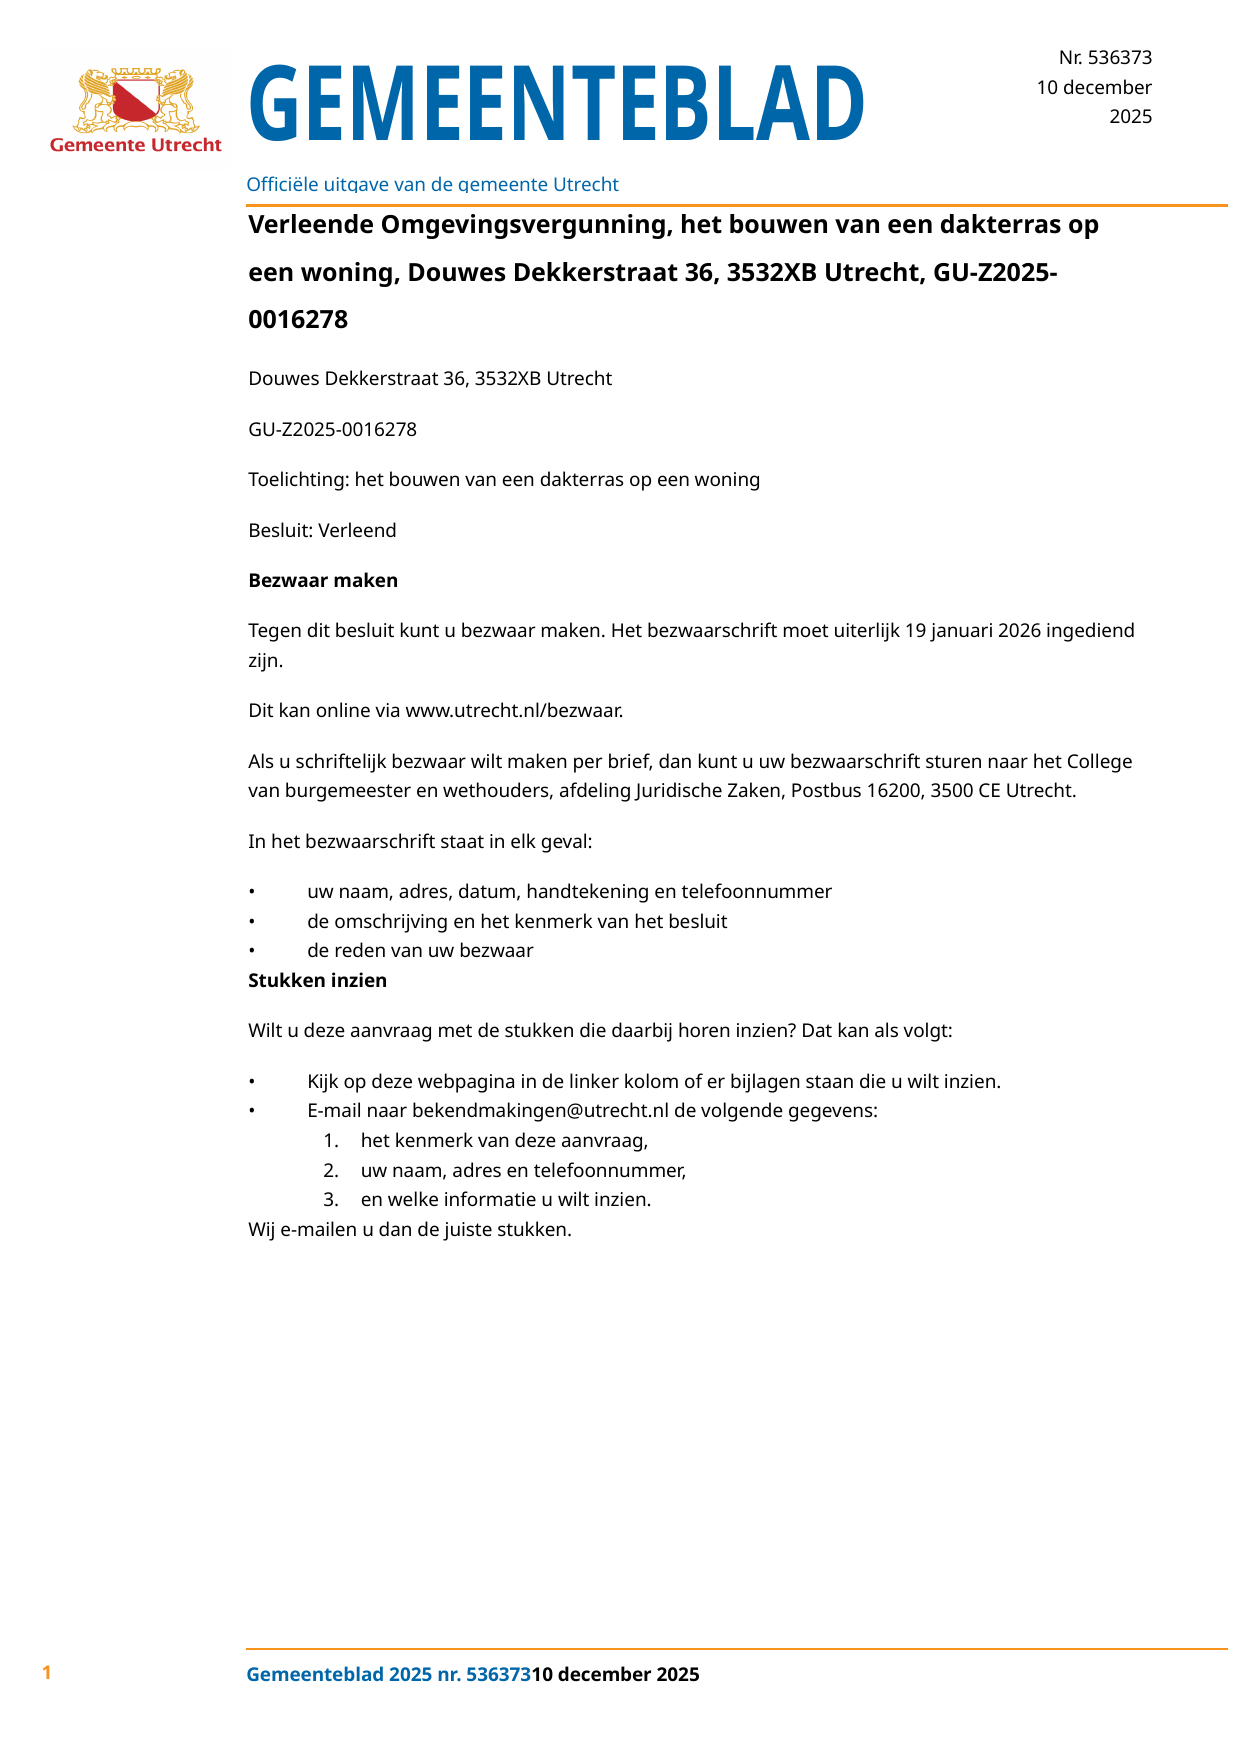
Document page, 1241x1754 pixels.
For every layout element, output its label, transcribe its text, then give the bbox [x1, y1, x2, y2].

list de reden van uw bezwaar [248, 938, 1152, 963]
list uw naam, adres, datum, handtekening en telefoonnummer [248, 878, 1152, 904]
text Stukken inzien [248, 967, 1152, 993]
text Toelichting: het bouwen van een dakterras op een woning [248, 466, 1152, 492]
picture [41, 47, 231, 172]
list en welke informatie u wilt inzien. [323, 1186, 1152, 1212]
text Als u schriftelijk bezwaar wilt maken per brief, dan kunt u uw bezwaarschrift sturen naar het College van burgemeester en wethouders, afdeling Juridische Zaken, Postbus 16200, 3500 CE Utrecht. [248, 748, 1152, 803]
list de omschrijving en het kenmerk van het besluit [248, 908, 1152, 934]
text Douwes Dekkerstraat 36, 3532XB Utrecht [248, 366, 1152, 391]
text GU-Z2025-0016278 [248, 416, 1152, 442]
list Kijk op deze webpagina in de linker kolom of er bijlagen staan die u wilt inzien. [248, 1068, 1152, 1094]
text Besluit: Verleend [248, 517, 1152, 542]
text Wilt u deze aanvraag met de stukken die daarbij horen inzien? Dat kan als volgt: [248, 1018, 1152, 1043]
list het kenmerk van deze aanvraag, [323, 1127, 1152, 1153]
text In het bezwaarschrift staat in elk geval: [248, 828, 1152, 854]
text Tegen dit besluit kunt u bezwaar maken. Het bezwaarschrift moet uiterlijk 19 januari 2026 ingediend zijn. [248, 618, 1152, 673]
list E-mail naar bekendmakingen@utrecht.nl de volgende gegevens: [248, 1098, 1152, 1123]
text Bezwaar maken [248, 567, 1152, 593]
text Wij e-mailen u dan de juiste stukken. [248, 1216, 1152, 1242]
text Verleende Omgevingsvergunning, het bouwen van een dakterras op een woning, Douwes Dekkerstraat 36, 3532XB Utrecht, GU-Z2025-0016278 [248, 207, 1152, 336]
text Dit kan online via www.utrecht.nl/bezwaar. [248, 698, 1152, 723]
list uw naam, adres en telefoonnummer, [323, 1157, 1152, 1182]
